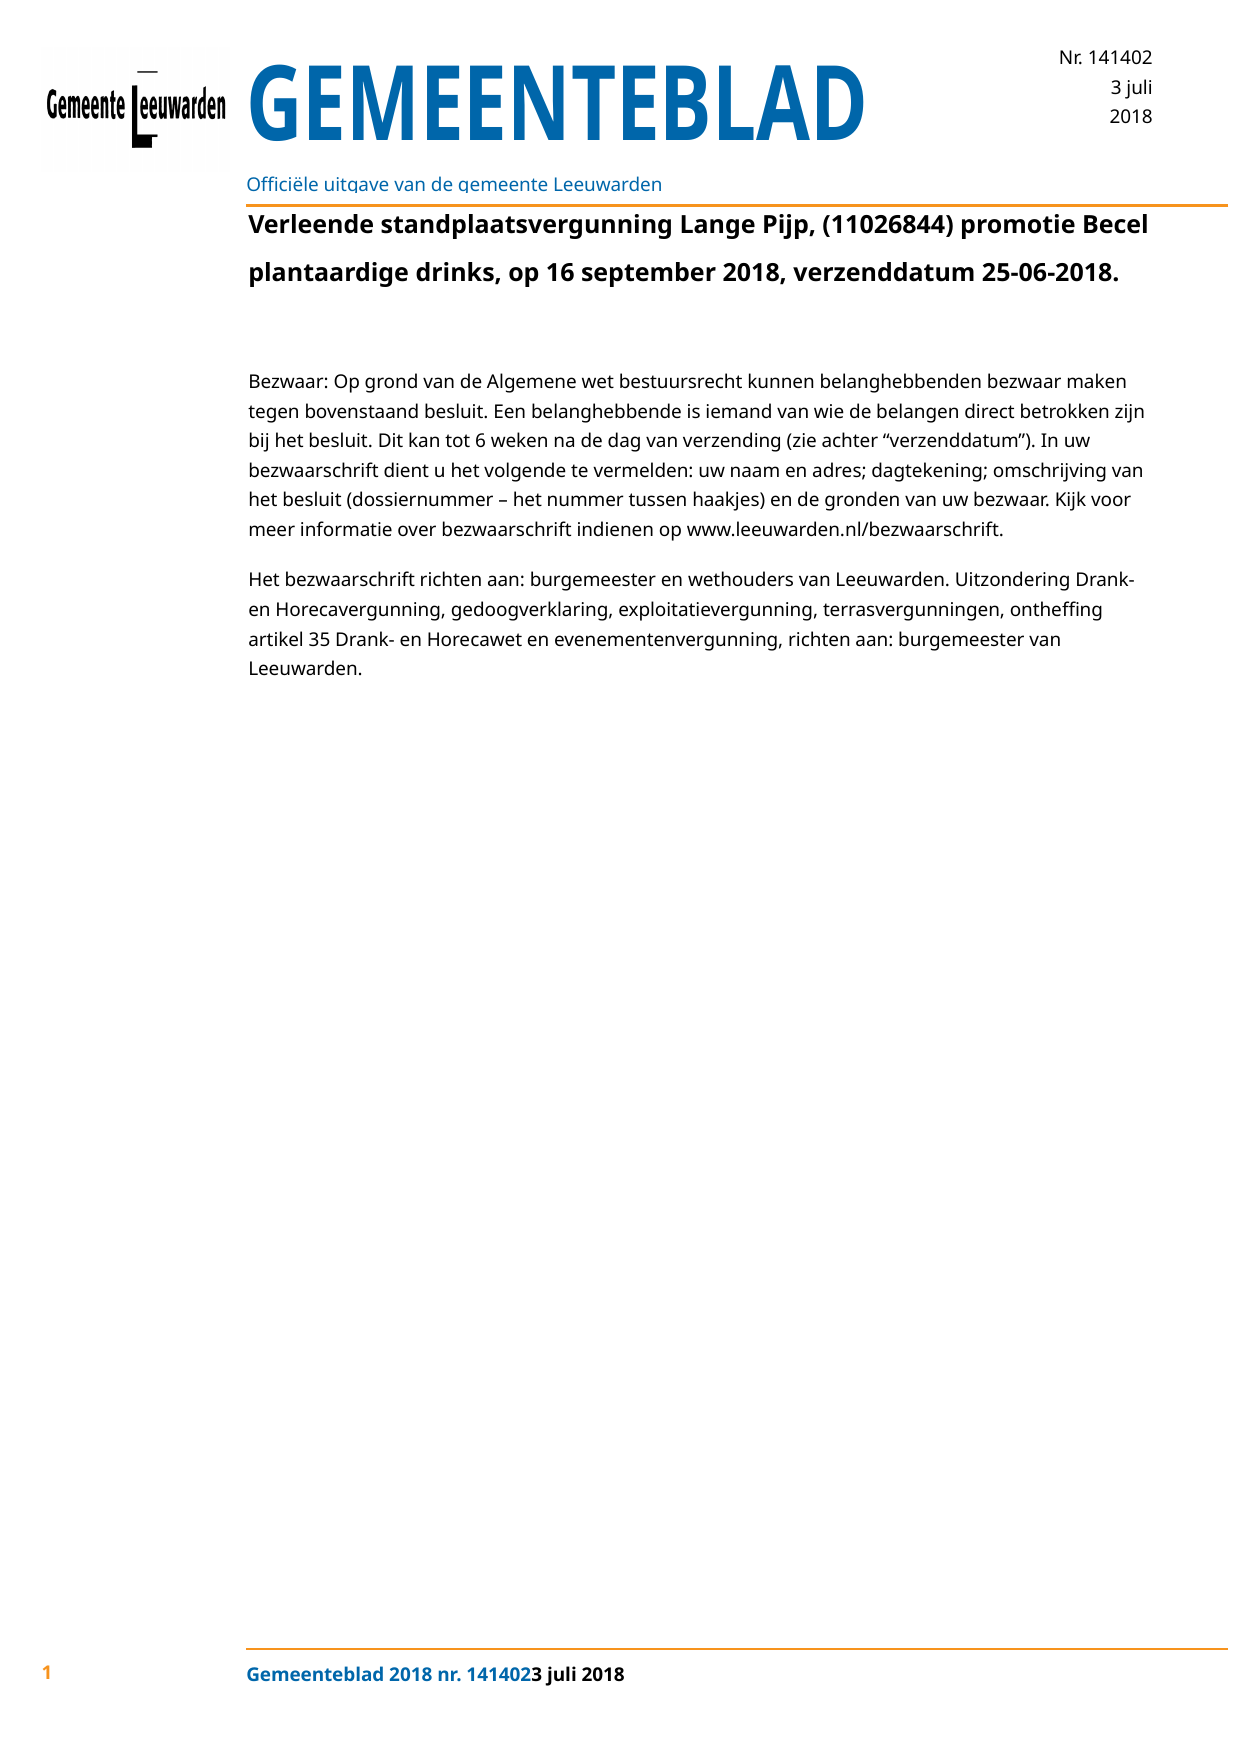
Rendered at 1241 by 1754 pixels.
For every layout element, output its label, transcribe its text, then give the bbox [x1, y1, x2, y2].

text Verleende standplaatsvergunning Lange Pijp, (11026844) promotie Becel plantaardige drinks, op 16 september 2018, verzenddatum 25-06-2018. [248, 207, 1152, 288]
picture [41, 47, 231, 172]
text Bezwaar: Op grond van de Algemene wet bestuursrecht kunnen belanghebbenden bezwaar maken tegen bovenstaand besluit. Een belanghebbende is iemand van wie de belangen direct betrokken zijn bij het besluit. Dit kan tot 6 weken na de dag van verzending (zie achter “verzenddatum”). In uw bezwaarschrift dient u het volgende te vermelden: uw naam en adres; dagtekening; omschrijving van het besluit (dossiernummer – het nummer tussen haakjes) en de gronden van uw bezwaar. Kijk voor meer informatie over bezwaarschrift indienen op www.leeuwarden.nl/bezwaarschrift. [248, 368, 1152, 542]
text Het bezwaarschrift richten aan: burgemeester en wethouders van Leeuwarden. Uitzondering Drank- en Horecavergunning, gedoogverklaring, exploitatievergunning, terrasvergunningen, ontheffing artikel 35 Drank- en Horecawet en evenementenvergunning, richten aan: burgemeester van Leeuwarden. [248, 567, 1152, 681]
